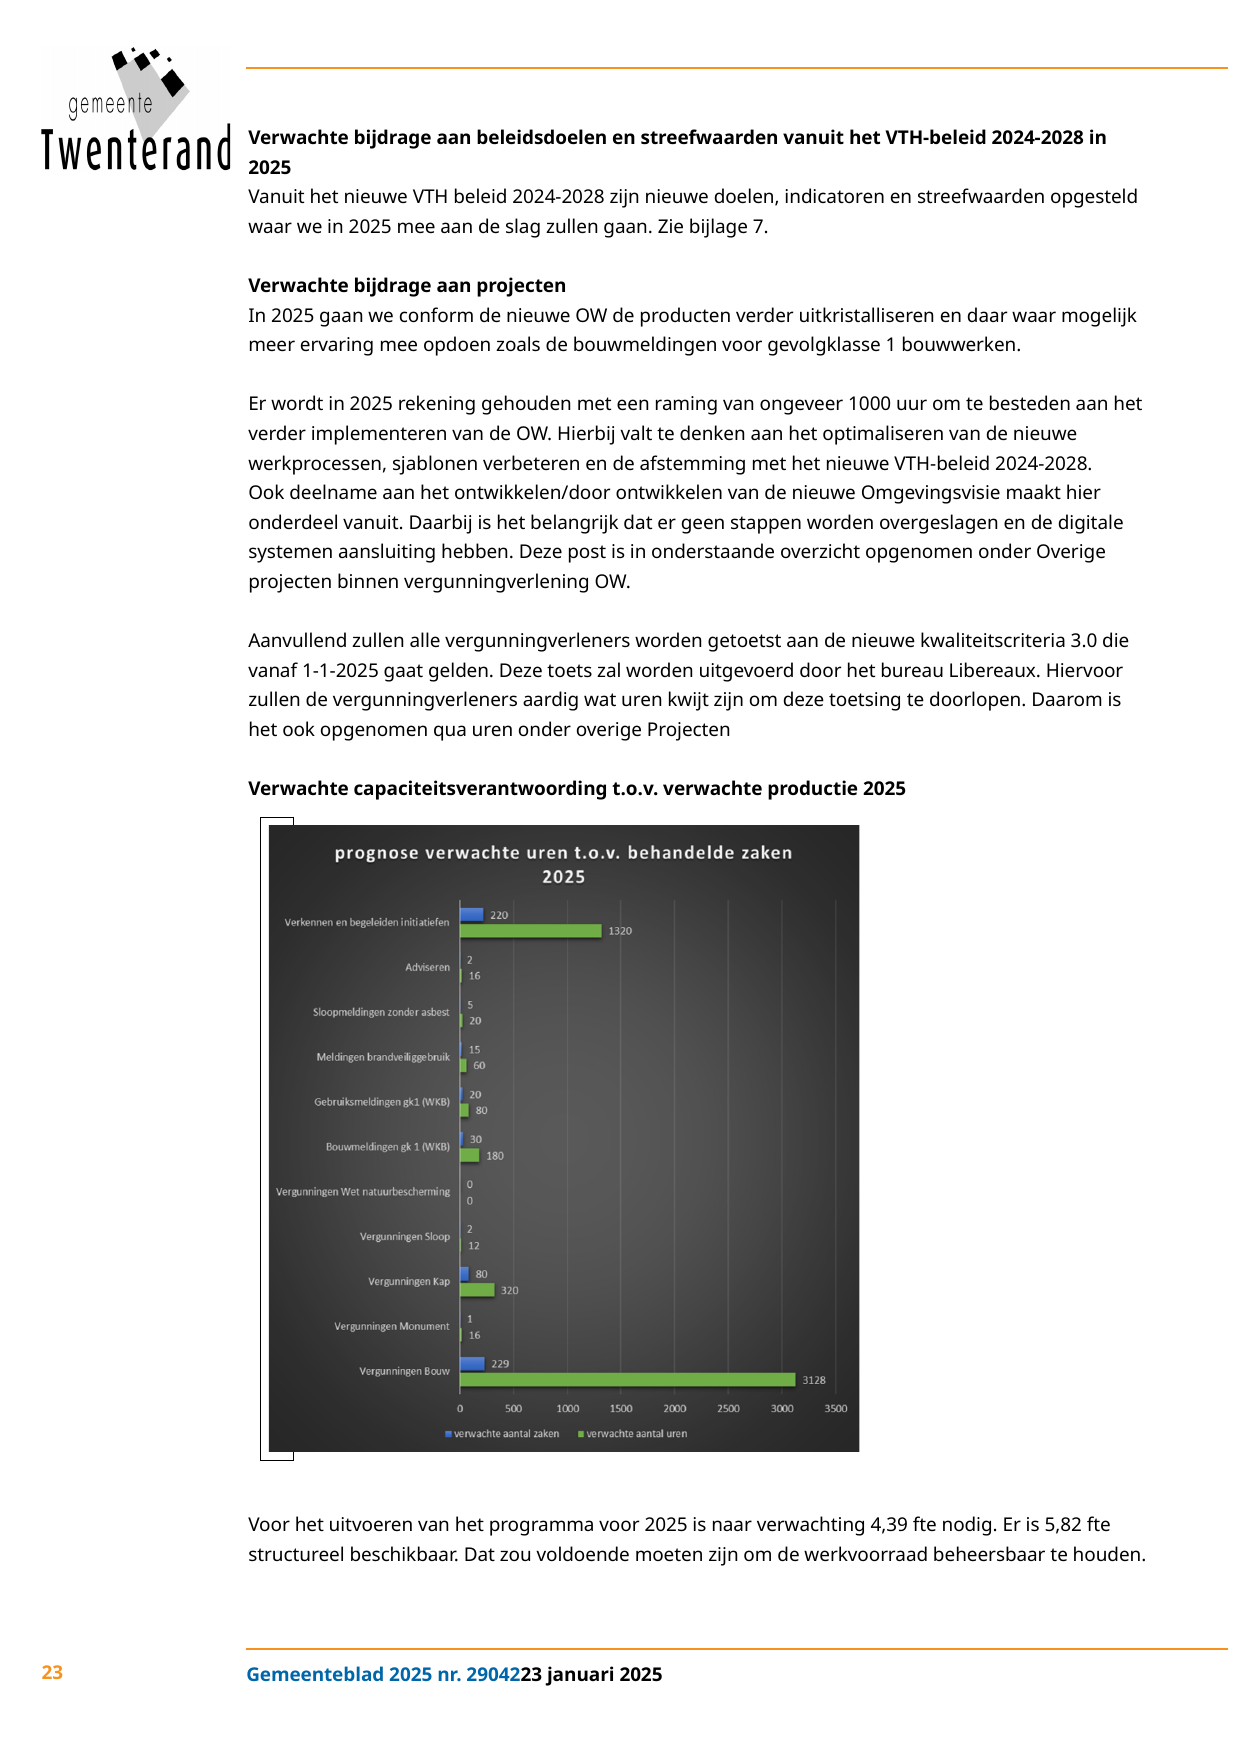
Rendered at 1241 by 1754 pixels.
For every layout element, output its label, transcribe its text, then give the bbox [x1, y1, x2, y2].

text In 2025 gaan we conform de nieuwe OW de producten verder uitkristalliseren en daar waar mogelijk meer ervaring mee opdoen zoals de bouwmeldingen voor gevolgklasse 1 bouwwerken. [248, 302, 1152, 357]
text Er wordt in 2025 rekening gehouden met een raming van ongeveer 1000 uur om te besteden aan het verder implementeren van de OW. Hierbij valt te denken aan het optimaliseren van de nieuwe werkprocessen, sjablonen verbeteren en de afstemming met het nieuwe VTH-beleid 2024-2028. [248, 391, 1152, 476]
text Vanuit het nieuwe VTH beleid 2024-2028 zijn nieuwe doelen, indicatoren en streefwaarden opgesteld waar we in 2025 mee aan de slag zullen gaan. Zie bijlage 7. [248, 183, 1152, 239]
picture [268, 825, 860, 1452]
picture [41, 47, 231, 172]
text Verwachte bijdrage aan projecten [248, 272, 1152, 298]
text Verwachte bijdrage aan beleidsdoelen en streefwaarden vanuit het VTH-beleid 2024-2028 in 2025 [248, 124, 1152, 180]
text Verwachte capaciteitsverantwoording t.o.v. verwachte productie 2025 [248, 775, 1152, 801]
text Voor het uitvoeren van het programma voor 2025 is naar verwachting 4,39 fte nodig. Er is 5,82 fte structureel beschikbaar. Dat zou voldoende moeten zijn om de werkvoorraad beheersbaar te houden. [248, 1511, 1152, 1567]
text Aanvullend zullen alle vergunningverleners worden getoetst aan de nieuwe kwaliteitscriteria 3.0 die vanaf 1-1-2025 gaat gelden. Deze toets zal worden uitgevoerd door het bureau Libereaux. Hiervoor zullen de vergunningverleners aardig wat uren kwijt zijn om deze toetsing te doorlopen. Daarom is het ook opgenomen qua uren onder overige Projecten [248, 627, 1152, 742]
text Ook deelname aan het ontwikkelen/door ontwikkelen van de nieuwe Omgevingsvisie maakt hier onderdeel vanuit. Daarbij is het belangrijk dat er geen stappen worden overgeslagen en de digitale systemen aansluiting hebben. Deze post is in onderstaande overzicht opgenomen onder Overige projecten binnen vergunningverlening OW. [248, 479, 1152, 594]
